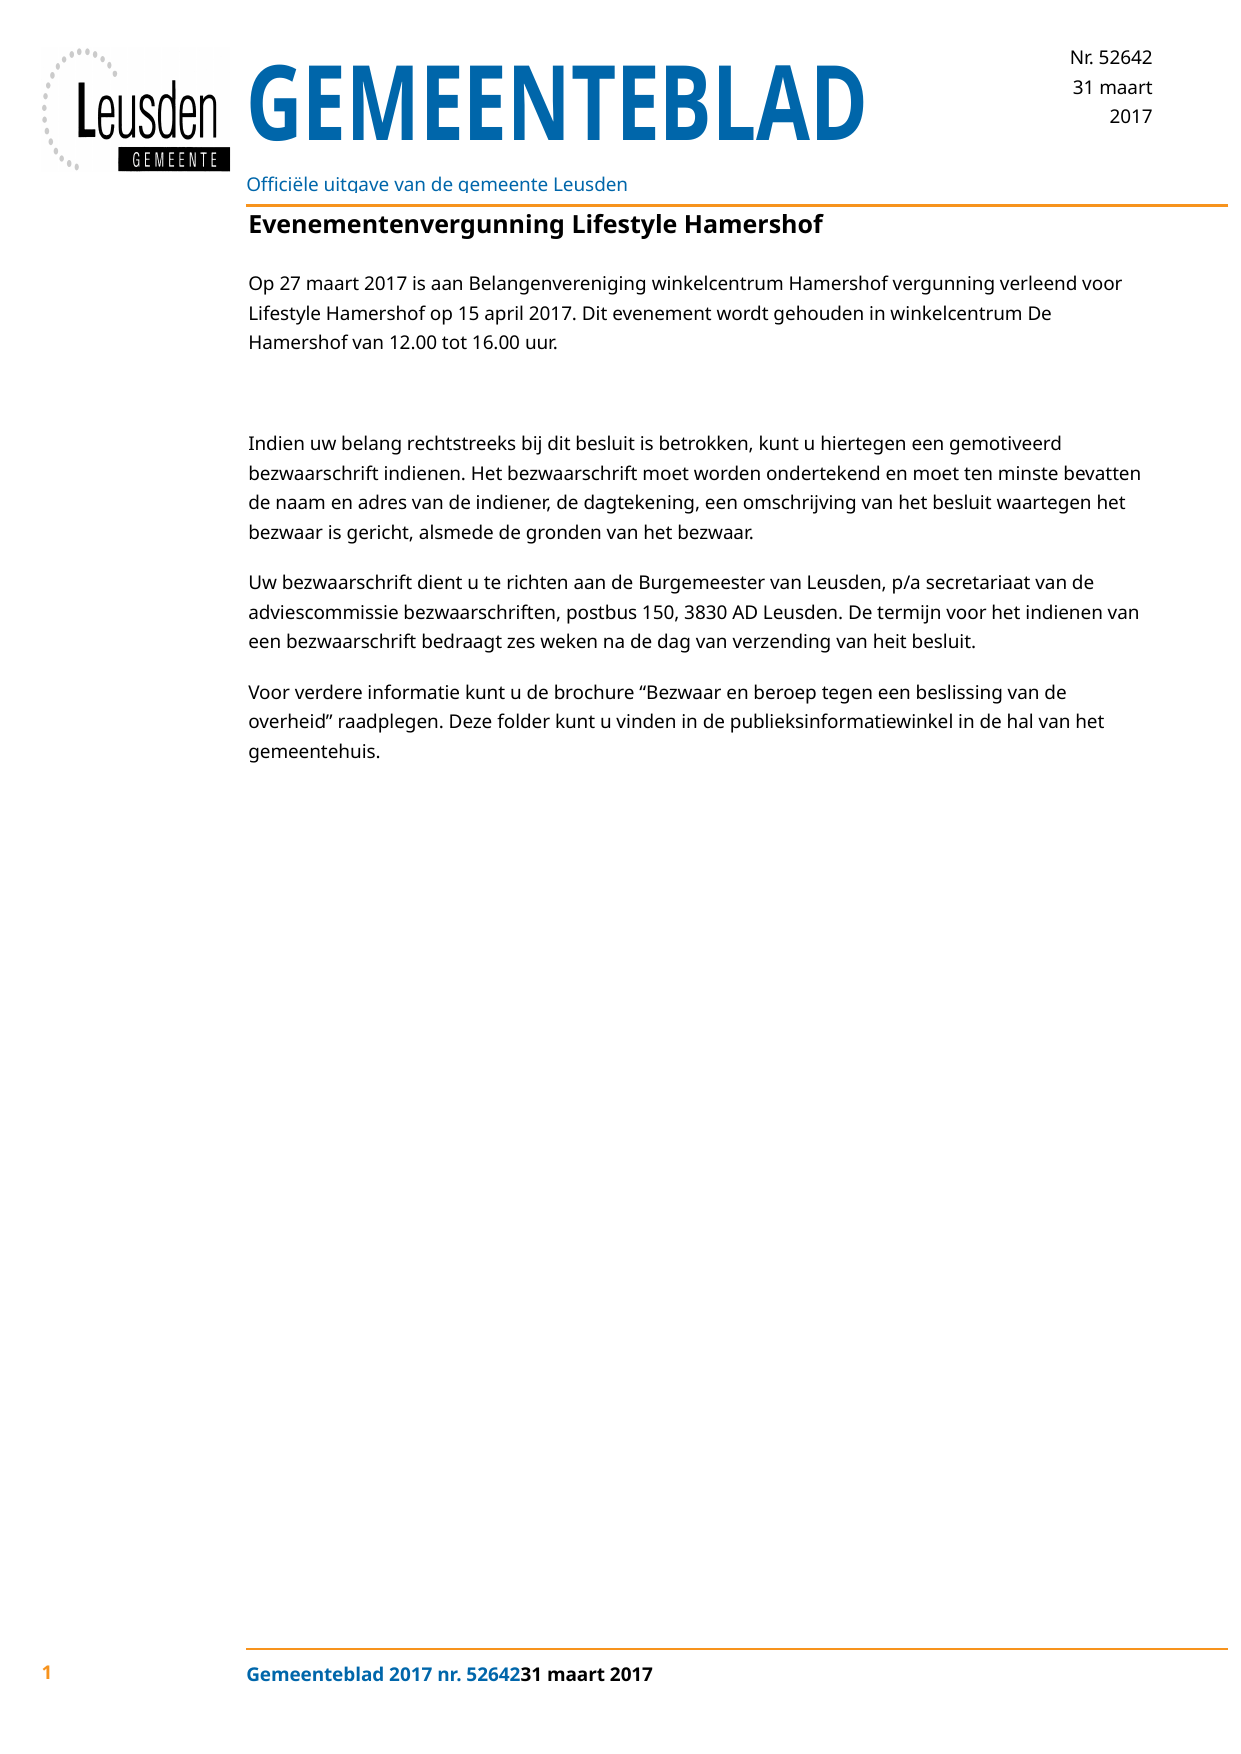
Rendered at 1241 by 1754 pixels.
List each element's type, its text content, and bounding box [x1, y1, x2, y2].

text Voor verdere informatie kunt u de brochure “Bezwaar en beroep tegen een beslissing van de overheid” raadplegen. Deze folder kunt u vinden in de publieksinformatiewinkel in de hal van het gemeentehuis. [248, 679, 1152, 764]
text Op 27 maart 2017 is aan Belangenvereniging winkelcentrum Hamershof vergunning verleend voor Lifestyle Hamershof op 15 april 2017. Dit evenement wordt gehouden in winkelcentrum De Hamershof van 12.00 tot 16.00 uur. [248, 270, 1152, 355]
picture [41, 47, 231, 172]
text Uw bezwaarschrift dient u te richten aan de Burgemeester van Leusden, p/a secretariaat van de adviescommissie bezwaarschriften, postbus 150, 3830 AD Leusden. De termijn voor het indienen van een bezwaarschrift bedraagt zes weken na de dag van verzending van heit besluit. [248, 569, 1152, 654]
text Indien uw belang rechtstreeks bij dit besluit is betrokken, kunt u hiertegen een gemotiveerd bezwaarschrift indienen. Het bezwaarschrift moet worden ondertekend en moet ten minste bevatten de naam en adres van de indiener, de dagtekening, een omschrijving van het besluit waartegen het bezwaar is gericht, alsmede de gronden van het bezwaar. [248, 430, 1152, 545]
text Evenementenvergunning Lifestyle Hamershof [248, 207, 1152, 241]
